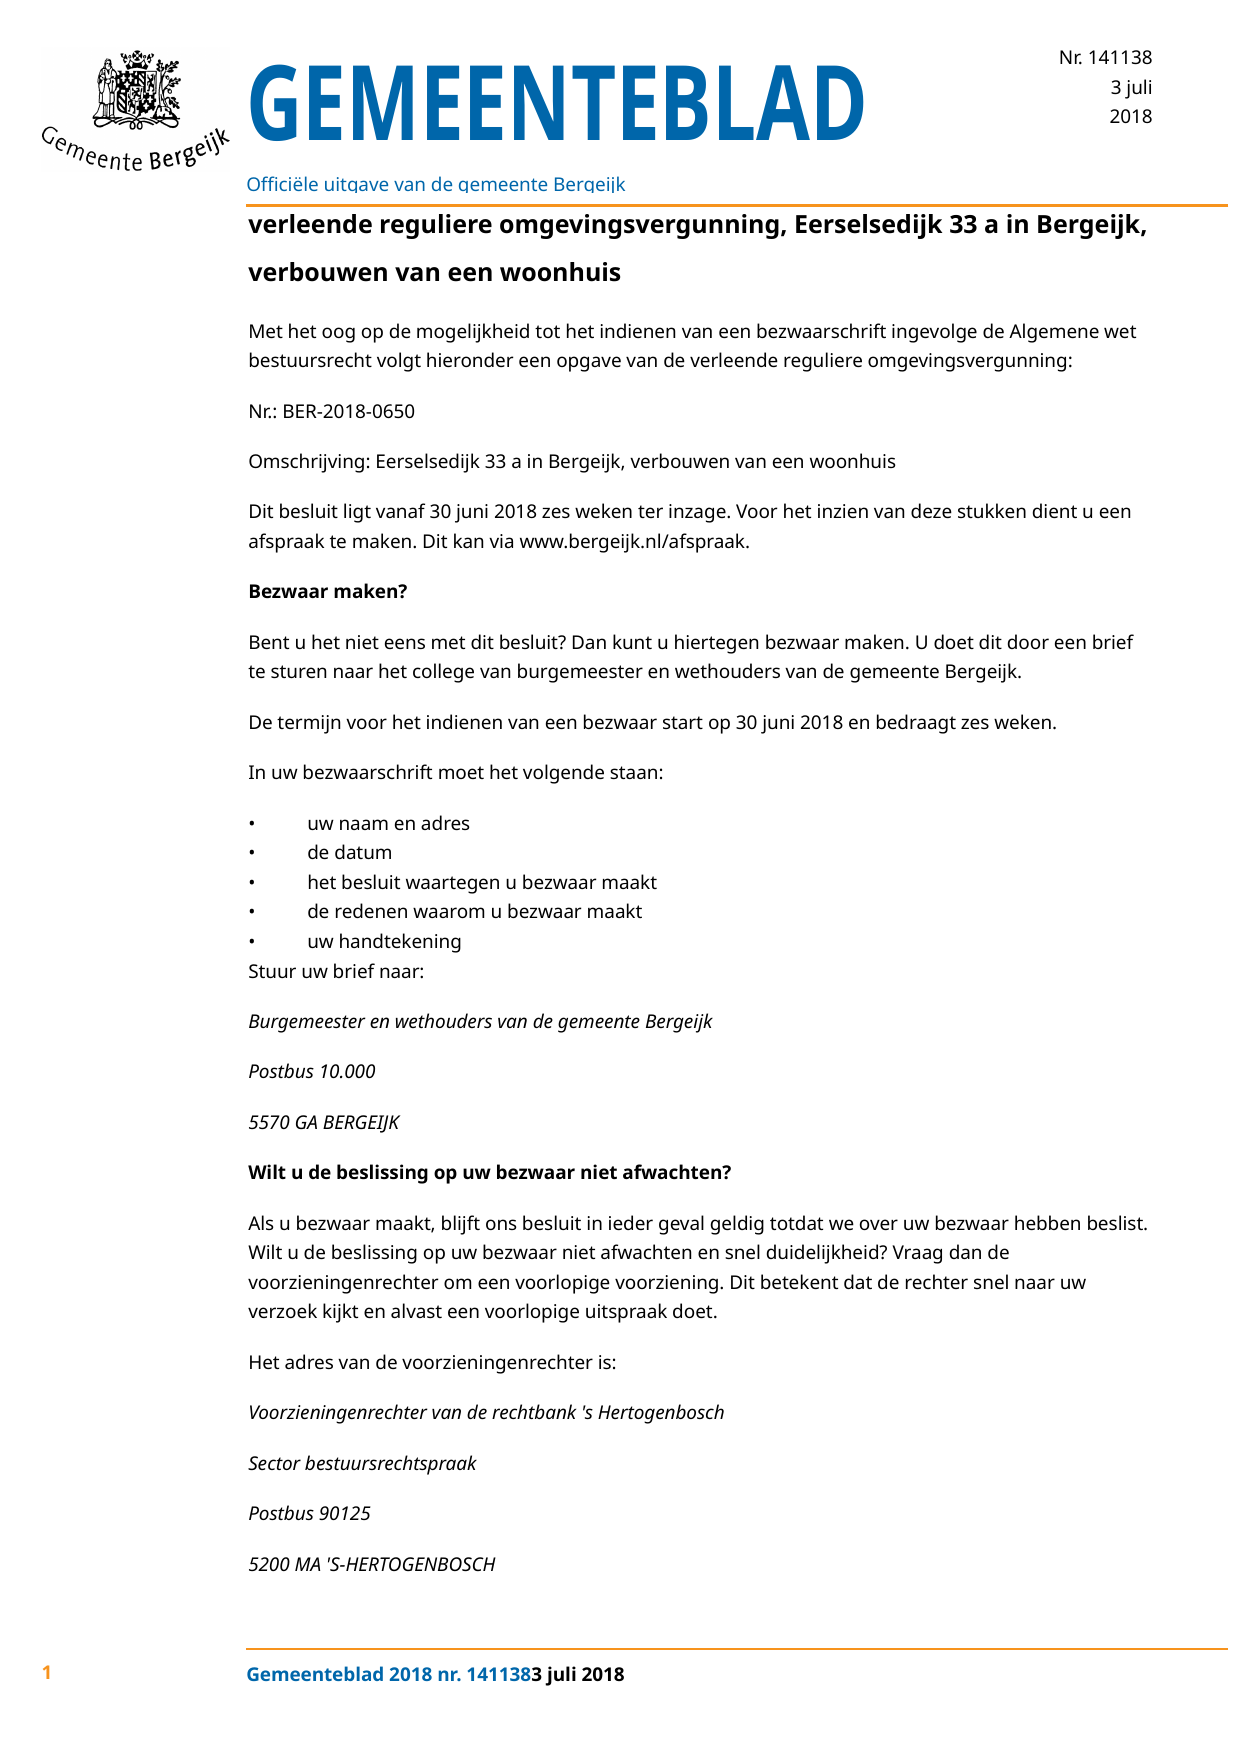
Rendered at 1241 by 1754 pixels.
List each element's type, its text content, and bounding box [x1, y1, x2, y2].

text Postbus 10.000 [248, 1059, 1152, 1084]
picture [41, 47, 231, 172]
text Omschrijving: Eerselsedijk 33 a in Bergeijk, verbouwen van een woonhuis [248, 448, 1152, 474]
text Dit besluit ligt vanaf 30 juni 2018 zes weken ter inzage. Voor het inzien van deze stukken dient u een afspraak te maken. Dit kan via www.bergeijk.nl/afspraak. [248, 499, 1152, 554]
text Bezwaar maken? [248, 579, 1152, 604]
text Voorzieningenrechter van de rechtbank 's Hertogenbosch [248, 1399, 1152, 1425]
text Wilt u de beslissing op uw bezwaar niet afwachten? [248, 1159, 1152, 1185]
text Het adres van de voorzieningenrechter is: [248, 1349, 1152, 1375]
text Bent u het niet eens met dit besluit? Dan kunt u hiertegen bezwaar maken. U doet dit door een brief te sturen naar het college van burgemeester en wethouders van de gemeente Bergeijk. [248, 629, 1152, 684]
text Nr.: BER-2018-0650 [248, 398, 1152, 424]
text Als u bezwaar maakt, blijft ons besluit in ieder geval geldig totdat we over uw bezwaar hebben beslist. Wilt u de beslissing op uw bezwaar niet afwachten en snel duidelijkheid? Vraag dan de voorzieningenrechter om een voorlopige voorziening. Dit betekent dat de rechter snel naar uw verzoek kijkt en alvast een voorlopige uitspraak doet. [248, 1210, 1152, 1324]
list de datum [248, 839, 1152, 865]
list uw handtekening [248, 928, 1152, 954]
text Met het oog op de mogelijkheid tot het indienen van een bezwaarschrift ingevolge de Algemene wet bestuursrecht volgt hieronder een opgave van de verleende reguliere omgevingsvergunning: [248, 318, 1152, 373]
text Sector bestuursrechtspraak [248, 1450, 1152, 1476]
text Burgemeester en wethouders van de gemeente Bergeijk [248, 1008, 1152, 1034]
text Postbus 90125 [248, 1500, 1152, 1526]
text verleende reguliere omgevingsvergunning, Eerselsedijk 33 a in Bergeijk, verbouwen van een woonhuis [248, 207, 1152, 288]
list uw naam en adres [248, 810, 1152, 836]
list de redenen waarom u bezwaar maakt [248, 899, 1152, 924]
text In uw bezwaarschrift moet het volgende staan: [248, 759, 1152, 785]
list het besluit waartegen u bezwaar maakt [248, 869, 1152, 895]
text 5570 GA BERGEIJK [248, 1109, 1152, 1135]
text 5200 MA 'S-HERTOGENBOSCH [248, 1551, 1152, 1577]
text Stuur uw brief naar: [248, 958, 1152, 984]
text De termijn voor het indienen van een bezwaar start op 30 juni 2018 en bedraagt zes weken. [248, 709, 1152, 735]
